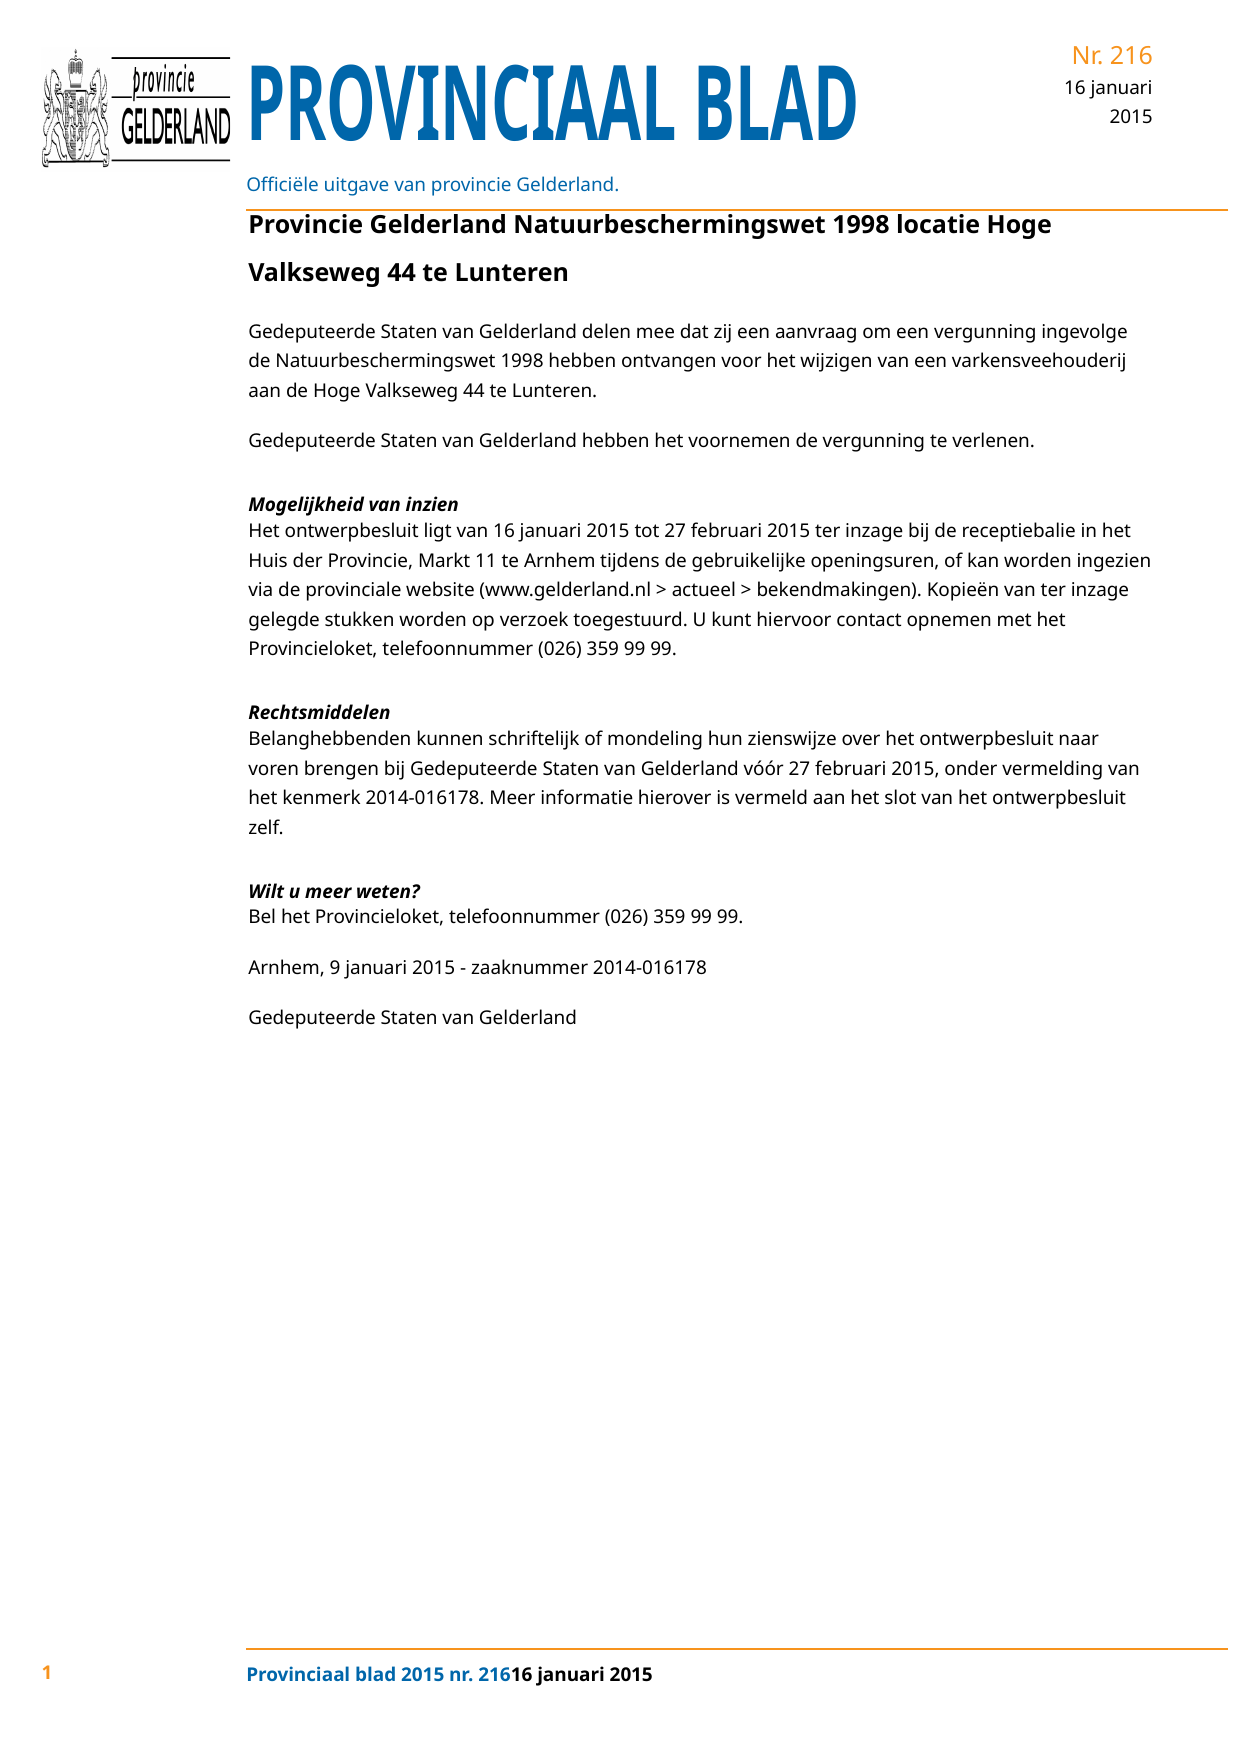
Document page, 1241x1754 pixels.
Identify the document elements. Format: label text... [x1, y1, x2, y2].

text Wilt u meer weten? [248, 878, 1152, 904]
text Provincie Gelderland Natuurbeschermingswet 1998 locatie Hoge Valkseweg 44 te Lunteren [248, 211, 1152, 288]
text Het ontwerpbesluit ligt van 16 januari 2015 tot 27 februari 2015 ter inzage bij de receptiebalie in het Huis der Provincie, Markt 11 te Arnhem tijdens de gebruikelijke openingsuren, of kan worden ingezien via de provinciale website (www.gelderland.nl > actueel > bekendmakingen). Kopieën van ter inzage gelegde stukken worden op verzoek toegestuurd. U kunt hiervoor contact opnemen met het Provincieloket, telefoonnummer (026) 359 99 99. [248, 517, 1152, 661]
text Gedeputeerde Staten van Gelderland delen mee dat zij een aanvraag om een vergunning ingevolge de Natuurbeschermingswet 1998 hebben ontvangen voor het wijzigen van een varkensveehouderij aan de Hoge Valkseweg 44 te Lunteren. [248, 318, 1152, 403]
text Gedeputeerde Staten van Gelderland hebben het voornemen de vergunning te verlenen. [248, 427, 1152, 453]
picture [41, 47, 231, 172]
text Gedeputeerde Staten van Gelderland [248, 1004, 1152, 1030]
text Bel het Provincieloket, telefoonnummer (026) 359 99 99. [248, 904, 1152, 929]
text Rechtsmiddelen [248, 699, 1152, 725]
text Belanghebbenden kunnen schriftelijk of mondeling hun zienswijze over het ontwerpbesluit naar voren brengen bij Gedeputeerde Staten van Gelderland vóór 27 februari 2015, onder vermelding van het kenmerk 2014-016178. Meer informatie hierover is vermeld aan het slot van het ontwerpbesluit zelf. [248, 725, 1152, 840]
text Arnhem, 9 januari 2015 - zaaknummer 2014-016178 [248, 954, 1152, 980]
text Mogelijkheid van inzien [248, 491, 1152, 517]
